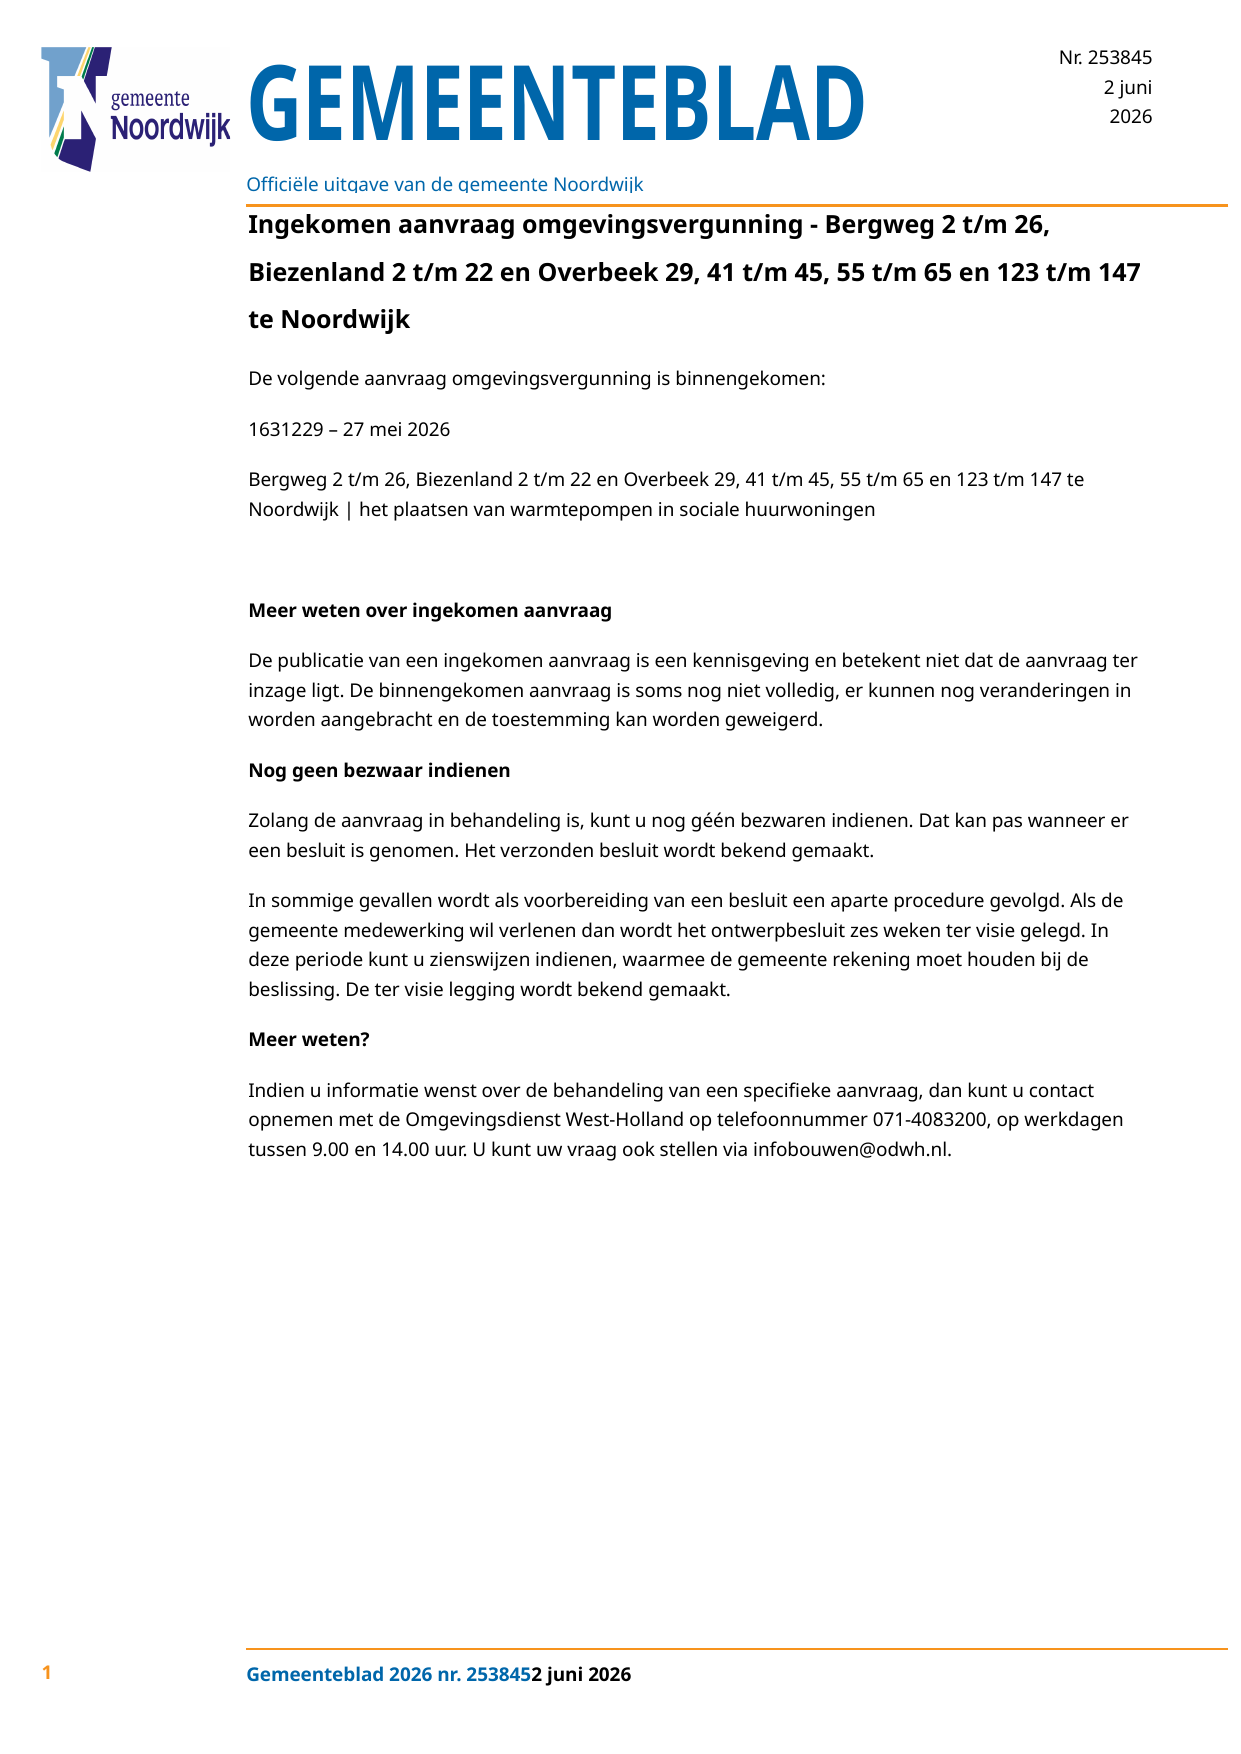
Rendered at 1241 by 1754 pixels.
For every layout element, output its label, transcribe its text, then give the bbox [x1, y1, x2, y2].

text Indien u informatie wenst over de behandeling van een specifieke aanvraag, dan kunt u contact opnemen met de Omgevingsdienst West-Holland op telefoonnummer 071-4083200, op werkdagen tussen 9.00 en 14.00 uur. U kunt uw vraag ook stellen via infobouwen@odwh.nl. [248, 1077, 1152, 1162]
text Bergweg 2 t/m 26, Biezenland 2 t/m 22 en Overbeek 29, 41 t/m 45, 55 t/m 65 en 123 t/m 147 te Noordwijk | het plaatsen van warmtepompen in sociale huurwoningen [248, 466, 1152, 522]
text Ingekomen aanvraag omgevingsvergunning - Bergweg 2 t/m 26, Biezenland 2 t/m 22 en Overbeek 29, 41 t/m 45, 55 t/m 65 en 123 t/m 147 te Noordwijk [248, 207, 1152, 336]
text Nog geen bezwaar indienen [248, 757, 1152, 782]
text Meer weten? [248, 1026, 1152, 1052]
picture [41, 47, 231, 172]
text 1631229 – 27 mei 2026 [248, 416, 1152, 442]
text In sommige gevallen wordt als voorbereiding van een besluit een aparte procedure gevolgd. Als de gemeente medewerking wil verlenen dan wordt het ontwerpbesluit zes weken ter visie gelegd. In deze periode kunt u zienswijzen indienen, waarmee de gemeente rekening moet houden bij de beslissing. De ter visie legging wordt bekend gemaakt. [248, 887, 1152, 1002]
text Zolang de aanvraag in behandeling is, kunt u nog géén bezwaren indienen. Dat kan pas wanneer er een besluit is genomen. Het verzonden besluit wordt bekend gemaakt. [248, 807, 1152, 862]
text De publicatie van een ingekomen aanvraag is een kennisgeving en betekent niet dat de aanvraag ter inzage ligt. De binnengekomen aanvraag is soms nog niet volledig, er kunnen nog veranderingen in worden aangebracht en de toestemming kan worden geweigerd. [248, 647, 1152, 732]
text De volgende aanvraag omgevingsvergunning is binnengekomen: [248, 366, 1152, 391]
text Meer weten over ingekomen aanvraag [248, 597, 1152, 622]
